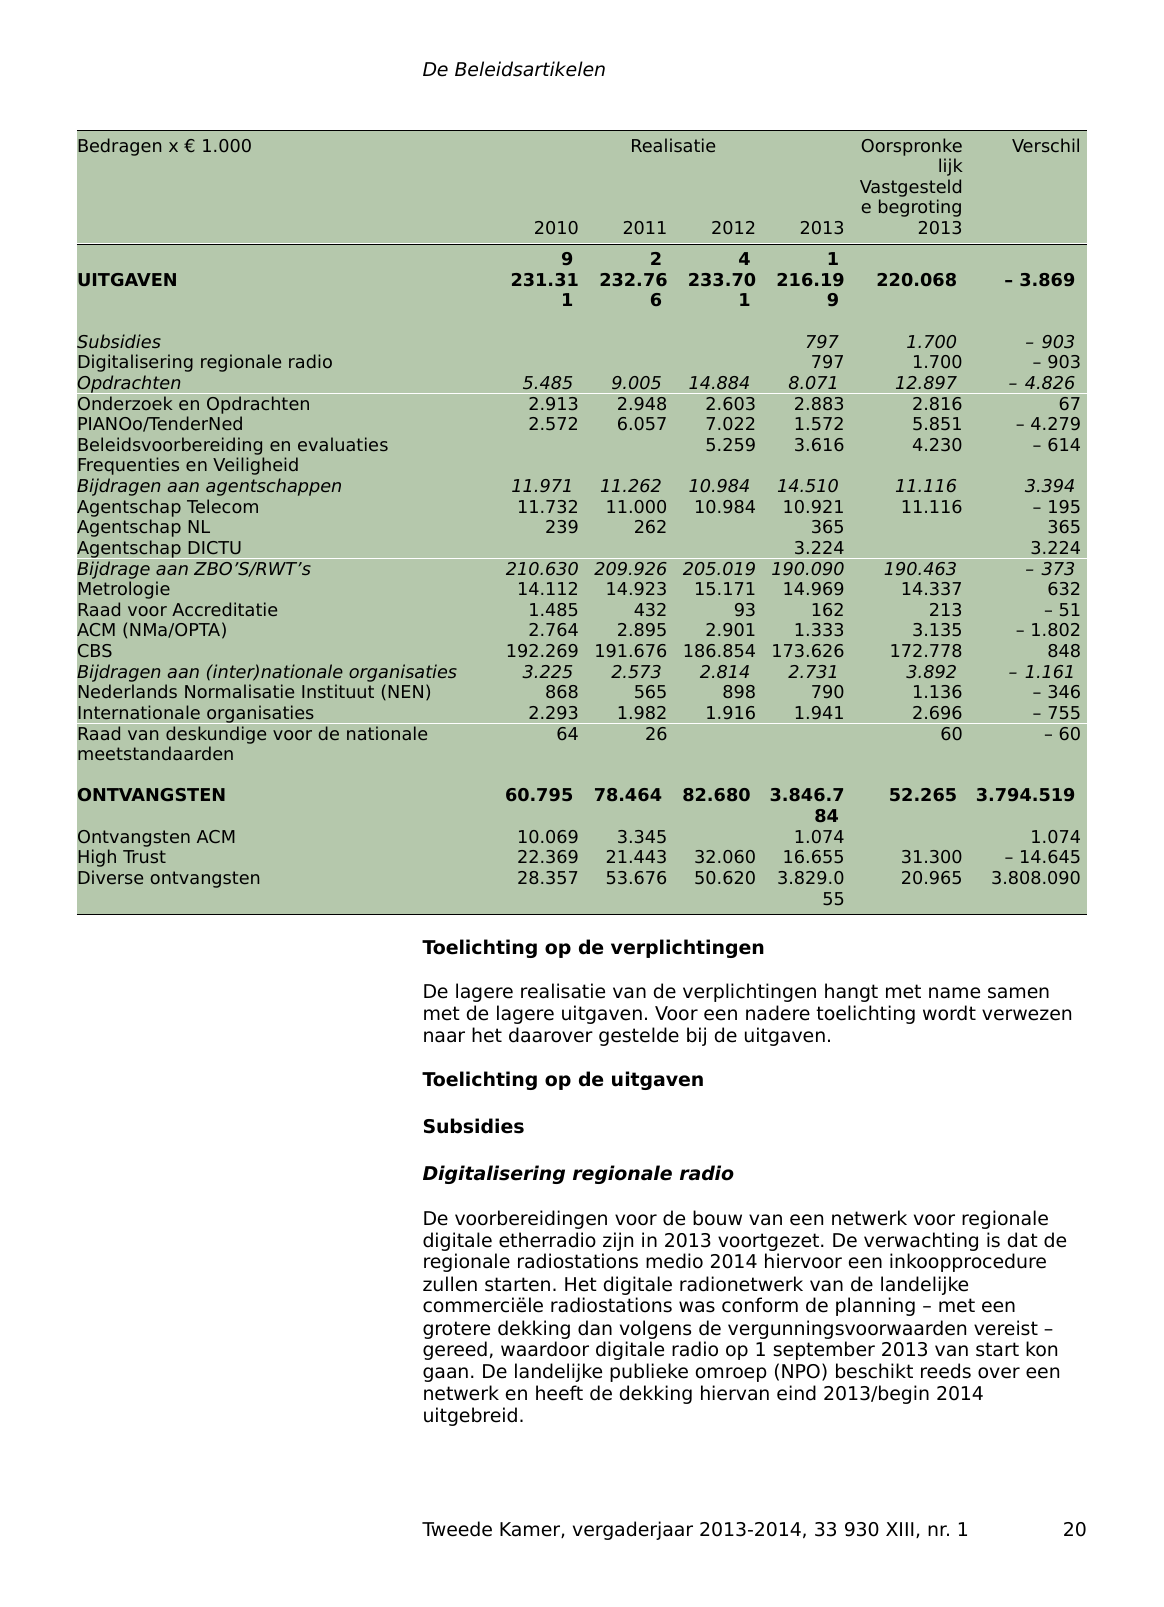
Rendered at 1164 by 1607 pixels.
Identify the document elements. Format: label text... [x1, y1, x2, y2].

table_cell Agentschap NL [77, 517, 496, 538]
table_cell 797 [762, 352, 850, 373]
table_cell [850, 827, 968, 847]
table_cell 2.883 [762, 394, 850, 414]
table_cell [673, 724, 762, 765]
table_cell [850, 765, 968, 785]
table_cell 93 [673, 600, 762, 620]
table_cell 14.510 [762, 476, 850, 497]
table_cell [77, 765, 496, 785]
table_cell 5.485 [496, 373, 584, 393]
table_cell 797 [762, 332, 850, 352]
table_cell 14.884 [673, 373, 762, 393]
table_cell 2011 [585, 218, 673, 243]
table_cell – 51 [969, 600, 1087, 620]
table_cell Internationale organisaties [77, 703, 496, 723]
table_cell 11.971 [496, 476, 584, 497]
table_cell [496, 435, 584, 476]
table_cell Agentschap Telecom [77, 497, 496, 517]
table_cell 192.269 [496, 641, 584, 662]
table_cell 2010 [496, 218, 584, 243]
table_cell – 1.802 [969, 620, 1087, 641]
table_header Oorspronkelijk Vastgestelde begroting [850, 131, 968, 218]
table_cell Bijdragen aan (inter)nationale organisaties [77, 662, 496, 682]
table_cell [673, 827, 762, 847]
table_cell 14.923 [585, 579, 673, 600]
table_cell 78.464 [585, 785, 673, 827]
table_cell [969, 218, 1087, 243]
table_cell – 903 [969, 352, 1087, 373]
table_cell CBS [77, 641, 496, 662]
table_cell 4 [673, 245, 762, 270]
table_cell 6.057 [585, 414, 673, 435]
table_cell 1.333 [762, 620, 850, 641]
table_cell 205.019 [673, 559, 762, 579]
table_cell 3.829.055 [762, 868, 850, 914]
table_cell 10.984 [673, 497, 762, 517]
table_cell 10.069 [496, 827, 584, 847]
table_cell 28.357 [496, 868, 584, 914]
table_cell – 4.279 [969, 414, 1087, 435]
table_cell 216.199 [762, 270, 850, 311]
table_cell 3.808.090 [969, 868, 1087, 914]
table_cell [850, 311, 968, 332]
table_cell Nederlands Normalisatie Instituut (NEN) [77, 682, 496, 703]
table_cell 12.897 [850, 373, 968, 393]
table_cell [496, 332, 584, 352]
table_cell 190.090 [762, 559, 850, 579]
table_cell 4.230 [850, 435, 968, 476]
table_cell 1.941 [762, 703, 850, 723]
table_cell 14.969 [762, 579, 850, 600]
table_cell 22.369 [496, 847, 584, 868]
table_cell 1 [762, 245, 850, 270]
table_cell Ontvangsten ACM [77, 827, 496, 847]
table_cell [77, 245, 496, 270]
table_cell Agentschap DICTU [77, 538, 496, 558]
table_cell – 346 [969, 682, 1087, 703]
table_cell 1.074 [762, 827, 850, 847]
table_cell Bijdragen aan agentschappen [77, 476, 496, 497]
table_cell 10.921 [762, 497, 850, 517]
text De lagere realisatie van de verplichtingen hangt met name samen met de lagere uitgaven. Voor een nadere toelichting wordt verwezen naar het daarover gestelde bij de uitgaven. [422, 981, 1087, 1047]
table_cell 213 [850, 600, 968, 620]
table_cell 3.794.519 [969, 785, 1087, 827]
table_cell 209.926 [585, 559, 673, 579]
table_cell [585, 765, 673, 785]
table_cell 20.965 [850, 868, 968, 914]
table_cell 898 [673, 682, 762, 703]
table_cell 3.225 [496, 662, 584, 682]
table_cell 3.394 [969, 476, 1087, 497]
table_cell 1.136 [850, 682, 968, 703]
table_cell 1.982 [585, 703, 673, 723]
table_cell [585, 435, 673, 476]
table_cell 365 [969, 517, 1087, 538]
table_cell 2013 [850, 218, 968, 243]
table_cell 7.022 [673, 414, 762, 435]
table_cell 2.603 [673, 394, 762, 414]
table_cell 9 [496, 245, 584, 270]
table_cell [969, 311, 1087, 332]
table_cell – 373 [969, 559, 1087, 579]
table_header Bedragen x € 1.000 [77, 131, 496, 218]
table_cell 5.851 [850, 414, 968, 435]
table_cell – 903 [969, 332, 1087, 352]
table_cell [673, 332, 762, 352]
table_cell [496, 352, 584, 373]
table_cell 53.676 [585, 868, 673, 914]
table_cell 2.573 [585, 662, 673, 682]
table_cell [969, 245, 1087, 270]
table_cell 2.764 [496, 620, 584, 641]
table_cell 10.984 [673, 476, 762, 497]
table_cell Diverse ontvangsten [77, 868, 496, 914]
table_cell [762, 724, 850, 765]
table_cell 3.846.784 [762, 785, 850, 827]
table_cell 9.005 [585, 373, 673, 393]
table_cell 5.259 [673, 435, 762, 476]
table_cell 60 [850, 724, 968, 765]
table_cell [673, 352, 762, 373]
table_cell [762, 765, 850, 785]
table_cell 11.000 [585, 497, 673, 517]
table_cell 11.732 [496, 497, 584, 517]
table_cell 2.901 [673, 620, 762, 641]
table_header Verschil [969, 131, 1087, 218]
subtitle Digitalisering regionale radio [422, 1163, 1087, 1185]
table_cell Metrologie [77, 579, 496, 600]
table_cell 2 [585, 245, 673, 270]
table_cell 1.572 [762, 414, 850, 435]
table_cell [850, 245, 968, 270]
table_cell 790 [762, 682, 850, 703]
table_cell 21.443 [585, 847, 673, 868]
table_cell 210.630 [496, 559, 584, 579]
table_cell 31.300 [850, 847, 968, 868]
table_cell 1.074 [969, 827, 1087, 847]
table_cell 2013 [762, 218, 850, 243]
table_cell 1.700 [850, 352, 968, 373]
table_cell 2.731 [762, 662, 850, 682]
table_cell [77, 218, 496, 243]
table_cell [585, 311, 673, 332]
table_cell [673, 538, 762, 558]
table_cell 848 [969, 641, 1087, 662]
table_cell 172.778 [850, 641, 968, 662]
table_cell [969, 765, 1087, 785]
subtitle Subsidies [422, 1116, 1087, 1138]
table_cell [496, 538, 584, 558]
table_cell Opdrachten [77, 373, 496, 393]
table_cell 2012 [673, 218, 762, 243]
table_cell Raad voor Accreditatie [77, 600, 496, 620]
table_cell 173.626 [762, 641, 850, 662]
table_cell 2.913 [496, 394, 584, 414]
table_cell 8.071 [762, 373, 850, 393]
table_cell 162 [762, 600, 850, 620]
table_cell 365 [762, 517, 850, 538]
table_cell 32.060 [673, 847, 762, 868]
table_cell [762, 311, 850, 332]
table_cell [850, 538, 968, 558]
table_cell 16.655 [762, 847, 850, 868]
table_cell [585, 332, 673, 352]
table_cell – 14.645 [969, 847, 1087, 868]
table_cell 15.171 [673, 579, 762, 600]
table_cell 231.311 [496, 270, 584, 311]
table_cell 2.816 [850, 394, 968, 414]
table_cell – 3.869 [969, 270, 1087, 311]
table_cell 3.135 [850, 620, 968, 641]
table_cell UITGAVEN [77, 270, 496, 311]
table_cell 67 [969, 394, 1087, 414]
table_cell 3.616 [762, 435, 850, 476]
table_cell Onderzoek en Opdrachten [77, 394, 496, 414]
table_cell 14.337 [850, 579, 968, 600]
table_cell 60.795 [496, 785, 584, 827]
table_cell 3.224 [762, 538, 850, 558]
table_cell 3.345 [585, 827, 673, 847]
table_header Realisatie [496, 131, 850, 218]
table_cell – 1.161 [969, 662, 1087, 682]
table_cell 233.701 [673, 270, 762, 311]
table_cell 11.116 [850, 497, 968, 517]
table_cell 50.620 [673, 868, 762, 914]
table_cell 1.700 [850, 332, 968, 352]
table_cell PIANOo/TenderNed [77, 414, 496, 435]
table_cell – 195 [969, 497, 1087, 517]
table_cell [850, 517, 968, 538]
table_cell 52.265 [850, 785, 968, 827]
table_cell – 755 [969, 703, 1087, 723]
table_cell 1.916 [673, 703, 762, 723]
table_cell Raad van deskundige voor de nationale meetstandaarden [77, 724, 496, 765]
table_cell 2.572 [496, 414, 584, 435]
table_cell ACM (NMa/OPTA) [77, 620, 496, 641]
table_cell 2.895 [585, 620, 673, 641]
subtitle Toelichting op de uitgaven [422, 1069, 1087, 1091]
table_cell [585, 352, 673, 373]
table_cell – 614 [969, 435, 1087, 476]
text De voorbereidingen voor de bouw van een netwerk voor regionale digitale etherradio zijn in 2013 voortgezet. De verwachting is dat de regionale radiostations medio 2014 hiervoor een inkoopprocedure zullen starten. Het digitale radionetwerk van de landelijke commerciële radiostations was conform de planning – met een grotere dekking dan volgens de vergunningsvoorwaarden vereist – gereed, waardoor digitale radio op 1 september 2013 van start kon gaan. De landelijke publieke omroep (NPO) beschikt reeds over een netwerk en heeft de dekking hiervan eind 2013/begin 2014 uitgebreid. [422, 1207, 1087, 1427]
table_cell 232.766 [585, 270, 673, 311]
table_cell 191.676 [585, 641, 673, 662]
table_cell 26 [585, 724, 673, 765]
table_cell [673, 765, 762, 785]
table_cell 2.814 [673, 662, 762, 682]
table_cell High Trust [77, 847, 496, 868]
table_cell Subsidies [77, 332, 496, 352]
table_cell Digitalisering regionale radio [77, 352, 496, 373]
table_cell Beleidsvoorbereiding en evaluaties Frequenties en Veiligheid [77, 435, 496, 476]
table_cell [585, 538, 673, 558]
table_cell 3.224 [969, 538, 1087, 558]
table_cell 2.293 [496, 703, 584, 723]
table_cell [673, 517, 762, 538]
table_cell – 60 [969, 724, 1087, 765]
subtitle Toelichting op de verplichtingen [422, 937, 1087, 959]
table_cell 432 [585, 600, 673, 620]
table_cell [673, 311, 762, 332]
table_cell – 4.826 [969, 373, 1087, 393]
table_cell 190.463 [850, 559, 968, 579]
table_cell 2.948 [585, 394, 673, 414]
table_cell 82.680 [673, 785, 762, 827]
table_cell 2.696 [850, 703, 968, 723]
table_cell 64 [496, 724, 584, 765]
table_cell 565 [585, 682, 673, 703]
table_cell [496, 311, 584, 332]
table_cell 11.262 [585, 476, 673, 497]
table_cell ONTVANGSTEN [77, 785, 496, 827]
table_cell 868 [496, 682, 584, 703]
table_cell 14.112 [496, 579, 584, 600]
table_cell Bijdrage aan ZBO’S/RWT’s [77, 559, 496, 579]
table_cell [77, 311, 496, 332]
table_cell 262 [585, 517, 673, 538]
table_cell 1.485 [496, 600, 584, 620]
table_cell 239 [496, 517, 584, 538]
table_cell 186.854 [673, 641, 762, 662]
table_cell 11.116 [850, 476, 968, 497]
table_cell [496, 765, 584, 785]
table_cell 220.068 [850, 270, 968, 311]
table_cell 3.892 [850, 662, 968, 682]
table_cell 632 [969, 579, 1087, 600]
